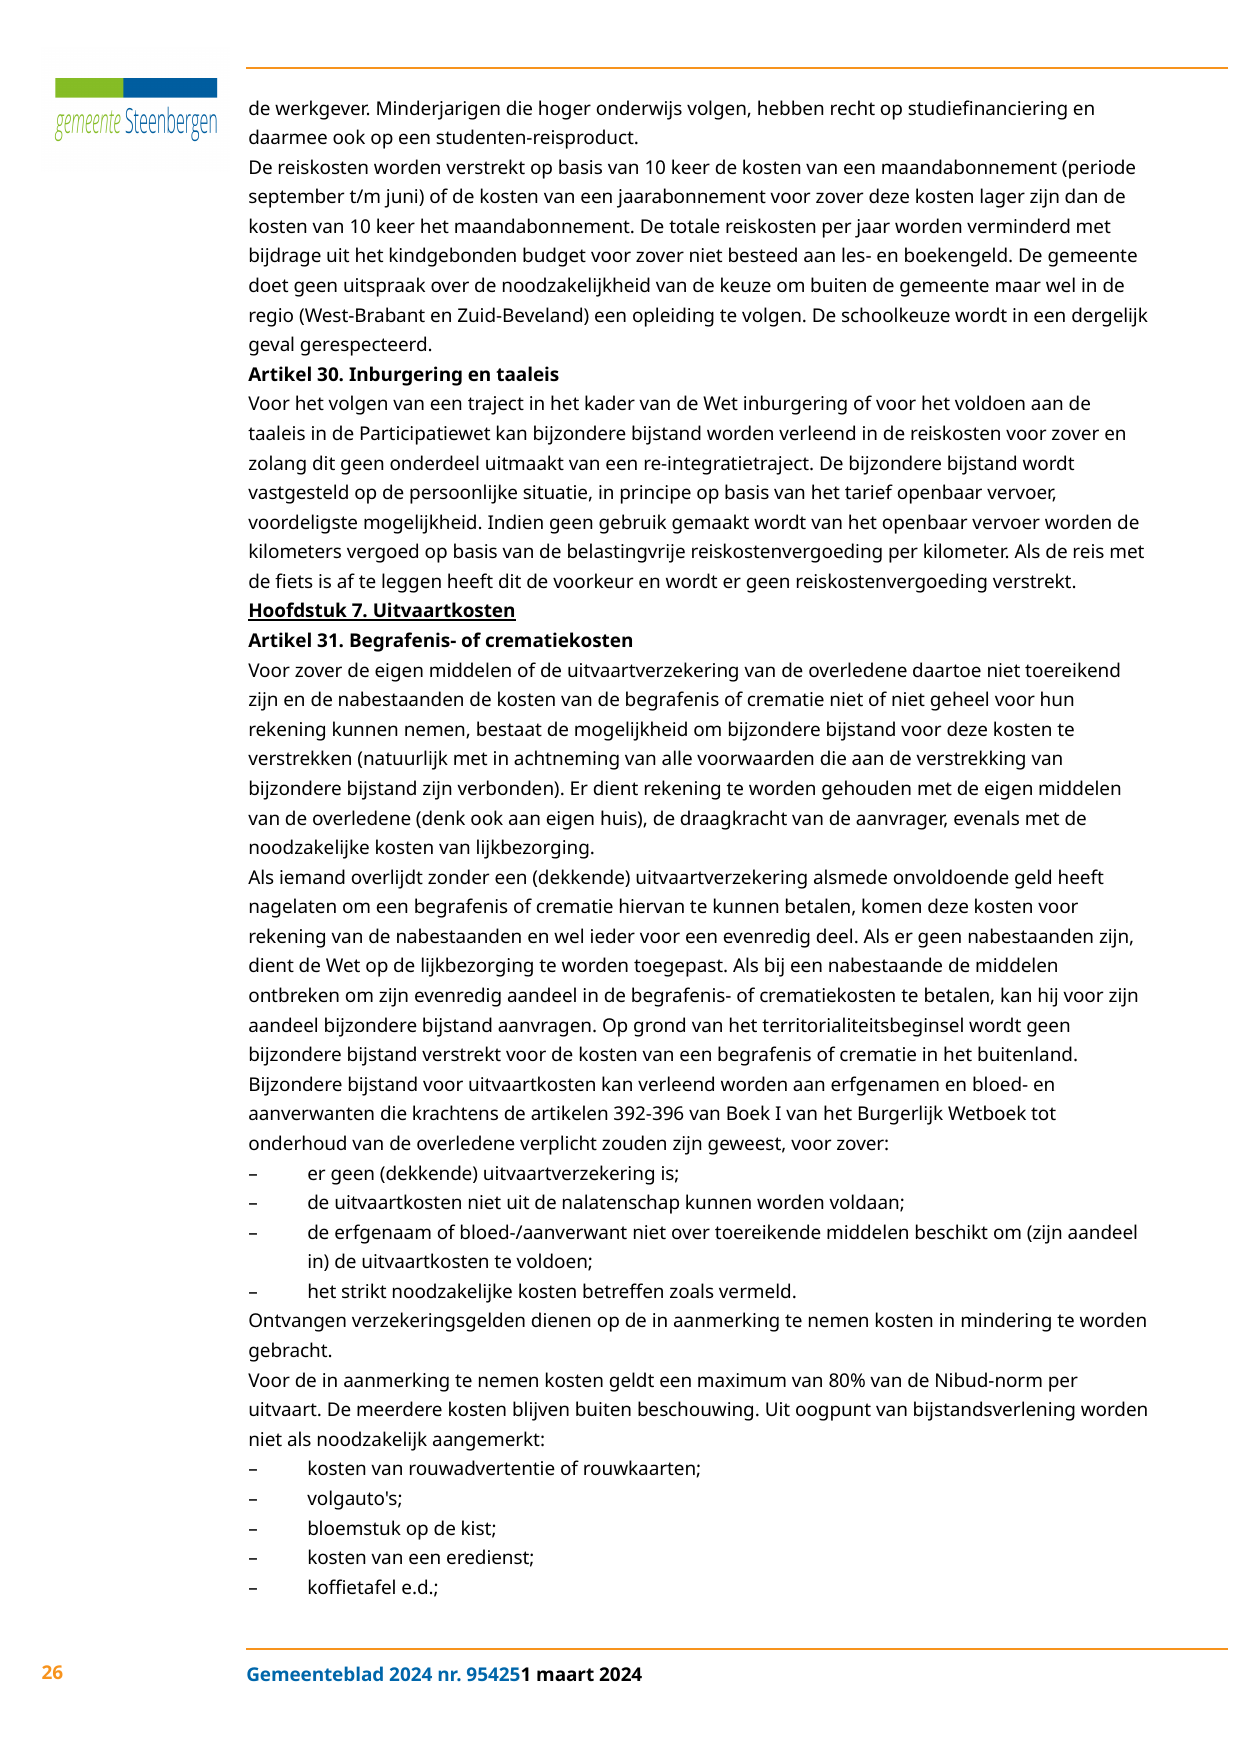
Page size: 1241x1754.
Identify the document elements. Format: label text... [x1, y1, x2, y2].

list de erfgenaam of bloed-/aanverwant niet over toereikende middelen beschikt om (zijn aandeel in) de uitvaartkosten te voldoen; [248, 1219, 1152, 1274]
picture [41, 47, 231, 172]
text De reiskosten worden verstrekt op basis van 10 keer de kosten van een maandabonnement (periode september t/m juni) of de kosten van een jaarabonnement voor zover deze kosten lager zijn dan de kosten van 10 keer het maandabonnement. De totale reiskosten per jaar worden verminderd met bijdrage uit het kindgebonden budget voor zover niet besteed aan les- en boekengeld. De gemeente doet geen uitspraak over de noodzakelijkheid van de keuze om buiten de gemeente maar wel in de regio (West-Brabant en Zuid-Beveland) een opleiding te volgen. De schoolkeuze wordt in een dergelijk geval gerespecteerd. [248, 154, 1152, 357]
text Bijzondere bijstand voor uitvaartkosten kan verleend worden aan erfgenamen en bloed- en aanverwanten die krachtens de artikelen 392-396 van Boek I van het Burgerlijk Wetboek tot onderhoud van de overledene verplicht zouden zijn geweest, voor zover: [248, 1071, 1152, 1156]
text Voor het volgen van een traject in het kader van de Wet inburgering of voor het voldoen aan de taaleis in de Participatiewet kan bijzondere bijstand worden verleend in de reiskosten voor zover en zolang dit geen onderdeel uitmaakt van een re-integratietraject. De bijzondere bijstand wordt vastgesteld op de persoonlijke situatie, in principe op basis van het tarief openbaar vervoer, voordeligste mogelijkheid. Indien geen gebruik gemaakt wordt van het openbaar vervoer worden de kilometers vergoed op basis van de belastingvrije reiskostenvergoeding per kilometer. Als de reis met de fiets is af te leggen heeft dit de voorkeur en wordt er geen reiskostenvergoeding verstrekt. [248, 391, 1152, 594]
list volgauto's; [248, 1485, 1152, 1511]
list de uitvaartkosten niet uit de nalatenschap kunnen worden voldaan; [248, 1189, 1152, 1215]
text Artikel 31. Begrafenis- of crematiekosten [248, 627, 1152, 653]
text Ontvangen verzekeringsgelden dienen op de in aanmerking te nemen kosten in mindering te worden gebracht. [248, 1308, 1152, 1363]
list kosten van rouwadvertentie of rouwkaarten; [248, 1456, 1152, 1481]
list kosten van een eredienst; [248, 1544, 1152, 1570]
list koffietafel e.d.; [248, 1574, 1152, 1600]
text Als iemand overlijdt zonder een (dekkende) uitvaartverzekering alsmede onvoldoende geld heeft nagelaten om een begrafenis of crematie hiervan te kunnen betalen, komen deze kosten voor rekening van de nabestaanden en wel ieder voor een evenredig deel. Als er geen nabestaanden zijn, dient de Wet op de lijkbezorging te worden toegepast. Als bij een nabestaande de middelen ontbreken om zijn evenredig aandeel in de begrafenis- of crematiekosten te betalen, kan hij voor zijn aandeel bijzondere bijstand aanvragen. Op grond van het territorialiteitsbeginsel wordt geen bijzondere bijstand verstrekt voor de kosten van een begrafenis of crematie in het buitenland. [248, 864, 1152, 1067]
text Voor de in aanmerking te nemen kosten geldt een maximum van 80% van de Nibud-norm per uitvaart. De meerdere kosten blijven buiten beschouwing. Uit oogpunt van bijstandsverlening worden niet als noodzakelijk aangemerkt: [248, 1367, 1152, 1452]
list er geen (dekkende) uitvaartverzekering is; [248, 1160, 1152, 1186]
list het strikt noodzakelijke kosten betreffen zoals vermeld. [248, 1278, 1152, 1304]
list bloemstuk op de kist; [248, 1515, 1152, 1541]
text Hoofdstuk 7. Uitvaartkosten [248, 598, 1152, 623]
text Artikel 30. Inburgering en taaleis [248, 361, 1152, 387]
text Voor zover de eigen middelen of de uitvaartverzekering van de overledene daartoe niet toereikend zijn en de nabestaanden de kosten van de begrafenis of crematie niet of niet geheel voor hun rekening kunnen nemen, bestaat de mogelijkheid om bijzondere bijstand voor deze kosten te verstrekken (natuurlijk met in achtneming van alle voorwaarden die aan de verstrekking van bijzondere bijstand zijn verbonden). Er dient rekening te worden gehouden met de eigen middelen van de overledene (denk ook aan eigen huis), de draagkracht van de aanvrager, evenals met de noodzakelijke kosten van lijkbezorging. [248, 657, 1152, 860]
text de werkgever. Minderjarigen die hoger onderwijs volgen, hebben recht op studiefinanciering en daarmee ook op een studenten-reisproduct. [248, 95, 1152, 150]
